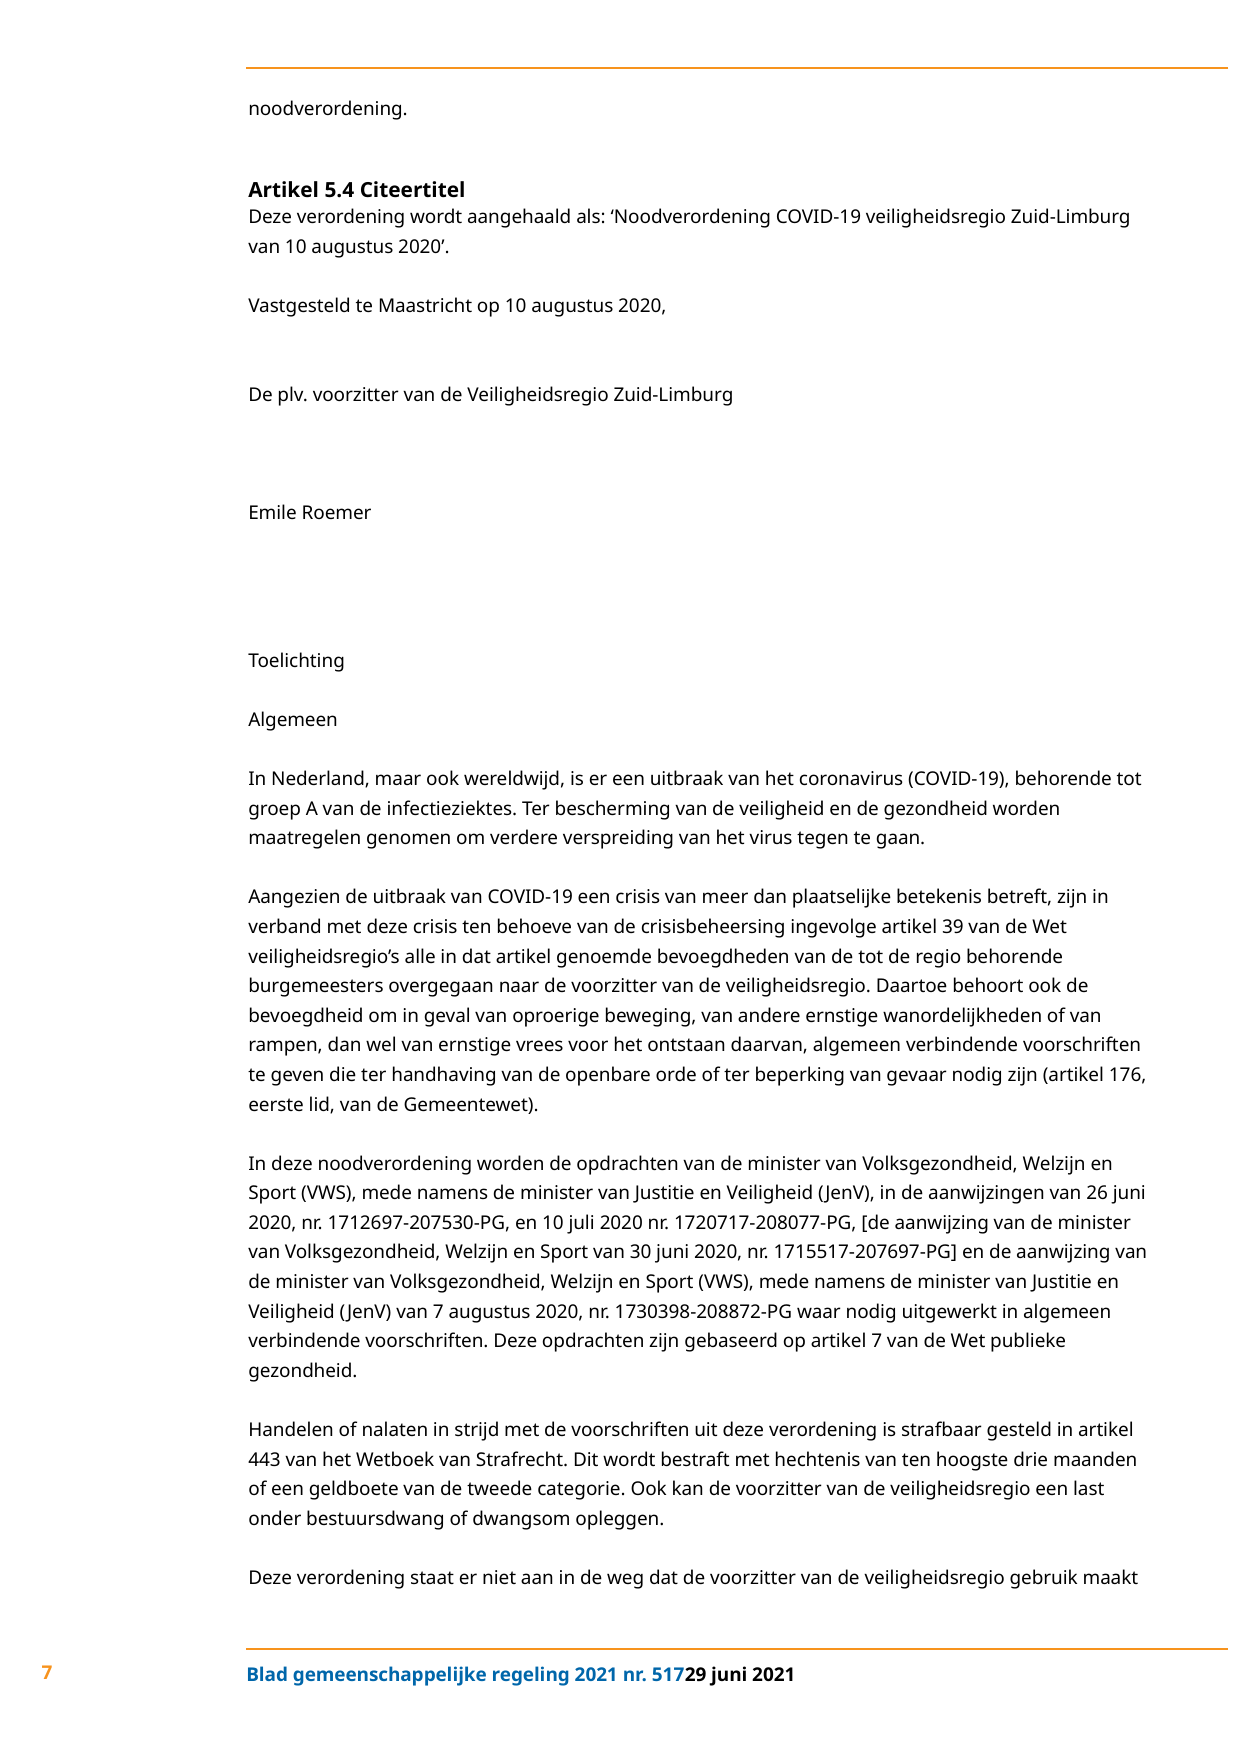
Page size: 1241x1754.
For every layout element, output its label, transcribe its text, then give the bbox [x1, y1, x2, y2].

text Deze verordening wordt aangehaald als: ‘Noodverordening COVID-19 veiligheidsregio Zuid-Limburg van 10 augustus 2020’. [248, 203, 1152, 258]
text Handelen of nalaten in strijd met de voorschriften uit deze verordening is strafbaar gesteld in artikel 443 van het Wetboek van Strafrecht. Dit wordt bestraft met hechtenis van ten hoogste drie maanden of een geldboete van de tweede categorie. Ook kan de voorzitter van de veiligheidsregio een last onder bestuursdwang of dwangsom opleggen. [248, 1416, 1152, 1531]
text Algemeen [248, 706, 1152, 732]
text noodverordening. [248, 95, 1152, 121]
text Deze verordening staat er niet aan in de weg dat de voorzitter van de veiligheidsregio gebruik maakt [248, 1564, 1152, 1590]
text Toelichting [248, 647, 1152, 673]
text In deze noodverordening worden de opdrachten van de minister van Volksgezondheid, Welzijn en Sport (VWS), mede namens de minister van Justitie en Veiligheid (JenV), in de aanwijzingen van 26 juni 2020, nr. 1712697-207530-PG, en 10 juli 2020 nr. 1720717-208077-PG, [de aanwijzing van de minister van Volksgezondheid, Welzijn en Sport van 30 juni 2020, nr. 1715517-207697-PG] en de aanwijzing van de minister van Volksgezondheid, Welzijn en Sport (VWS), mede namens de minister van Justitie en Veiligheid (JenV) van 7 augustus 2020, nr. 1730398-208872-PG waar nodig uitgewerkt in algemeen verbindende voorschriften. Deze opdrachten zijn gebaseerd op artikel 7 van de Wet publieke gezondheid. [248, 1150, 1152, 1383]
picture [41, 47, 231, 172]
text De plv. voorzitter van de Veiligheidsregio Zuid-Limburg [248, 381, 1152, 406]
text Vastgesteld te Maastricht op 10 augustus 2020, [248, 292, 1152, 318]
text Emile Roemer [248, 499, 1152, 525]
text Aangezien de uitbraak van COVID-19 een crisis van meer dan plaatselijke betekenis betreft, zijn in verband met deze crisis ten behoeve van de crisisbeheersing ingevolge artikel 39 van de Wet veiligheidsregio’s alle in dat artikel genoemde bevoegdheden van de tot de regio behorende burgemeesters overgegaan naar de voorzitter van de veiligheidsregio. Daartoe behoort ook de bevoegdheid om in geval van oproerige beweging, van andere ernstige wanordelijkheden of van rampen, dan wel van ernstige vrees voor het ontstaan daarvan, algemeen verbindende voorschriften te geven die ter handhaving van de openbare orde of ter beperking van gevaar nodig zijn (artikel 176, eerste lid, van de Gemeentewet). [248, 884, 1152, 1116]
text Artikel 5.4 Citeertitel [248, 175, 1152, 203]
text In Nederland, maar ook wereldwijd, is er een uitbraak van het coronavirus (COVID-19), behorende tot groep A van de infectieziektes. Ter bescherming van de veiligheid en de gezondheid worden maatregelen genomen om verdere verspreiding van het virus tegen te gaan. [248, 765, 1152, 850]
